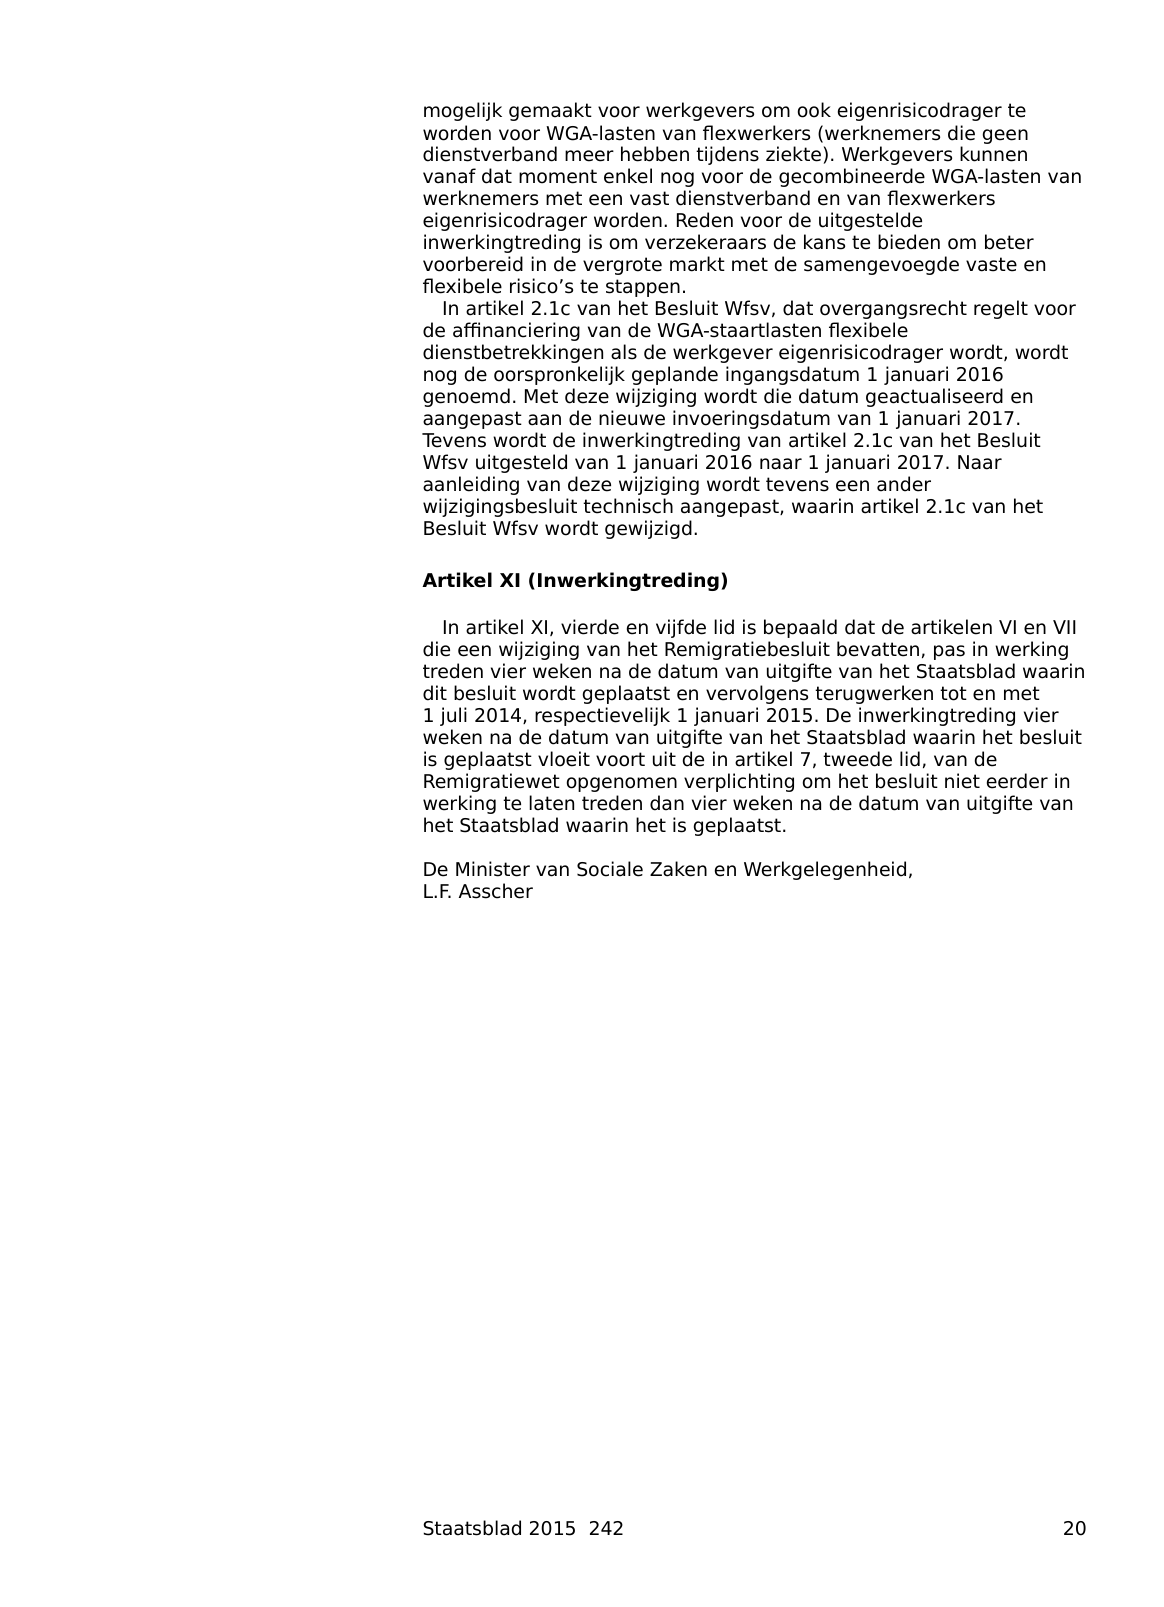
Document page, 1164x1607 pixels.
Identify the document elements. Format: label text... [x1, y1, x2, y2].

text mogelijk gemaakt voor werkgevers om ook eigenrisicodrager te worden voor WGA-lasten van flexwerkers (werknemers die geen dienstverband meer hebben tijdens ziekte). Werkgevers kunnen vanaf dat moment enkel nog voor de gecombineerde WGA-lasten van werknemers met een vast dienstverband en van flexwerkers eigenrisicodrager worden. Reden voor de uitgestelde inwerkingtreding is om verzekeraars de kans te bieden om beter voorbereid in de vergrote markt met de samengevoegde vaste en flexibele risico’s te stappen. [422, 100, 1087, 298]
text In artikel XI, vierde en vijfde lid is bepaald dat de artikelen VI en VII die een wijziging van het Remigratiebesluit bevatten, pas in werking treden vier weken na de datum van uitgifte van het Staatsblad waarin dit besluit wordt geplaatst en vervolgens terugwerken tot en met 1 juli 2014, respectievelijk 1 januari 2015. De inwerkingtreding vier weken na de datum van uitgifte van het Staatsblad waarin het besluit is geplaatst vloeit voort uit de in artikel 7, tweede lid, van de Remigratiewet opgenomen verplichting om het besluit niet eerder in werking te laten treden dan vier weken na de datum van uitgifte van het Staatsblad waarin het is geplaatst. [422, 617, 1087, 837]
text In artikel 2.1c van het Besluit Wfsv, dat overgangsrecht regelt voor de affinanciering van de WGA-staartlasten flexibele dienstbetrekkingen als de werkgever eigenrisicodrager wordt, wordt nog de oorspronkelijk geplande ingangsdatum 1 januari 2016 genoemd. Met deze wijziging wordt die datum geactualiseerd en aangepast aan de nieuwe invoeringsdatum van 1 januari 2017. Tevens wordt de inwerkingtreding van artikel 2.1c van het Besluit Wfsv uitgesteld van 1 januari 2016 naar 1 januari 2017. Naar aanleiding van deze wijziging wordt tevens een ander wijzigingsbesluit technisch aangepast, waarin artikel 2.1c van het Besluit Wfsv wordt gewijzigd. [422, 298, 1087, 540]
text De Minister van Sociale Zaken en Werkgelegenheid, L.F. Asscher [422, 859, 1087, 903]
subtitle Artikel XI (Inwerkingtreding) [422, 570, 1087, 592]
